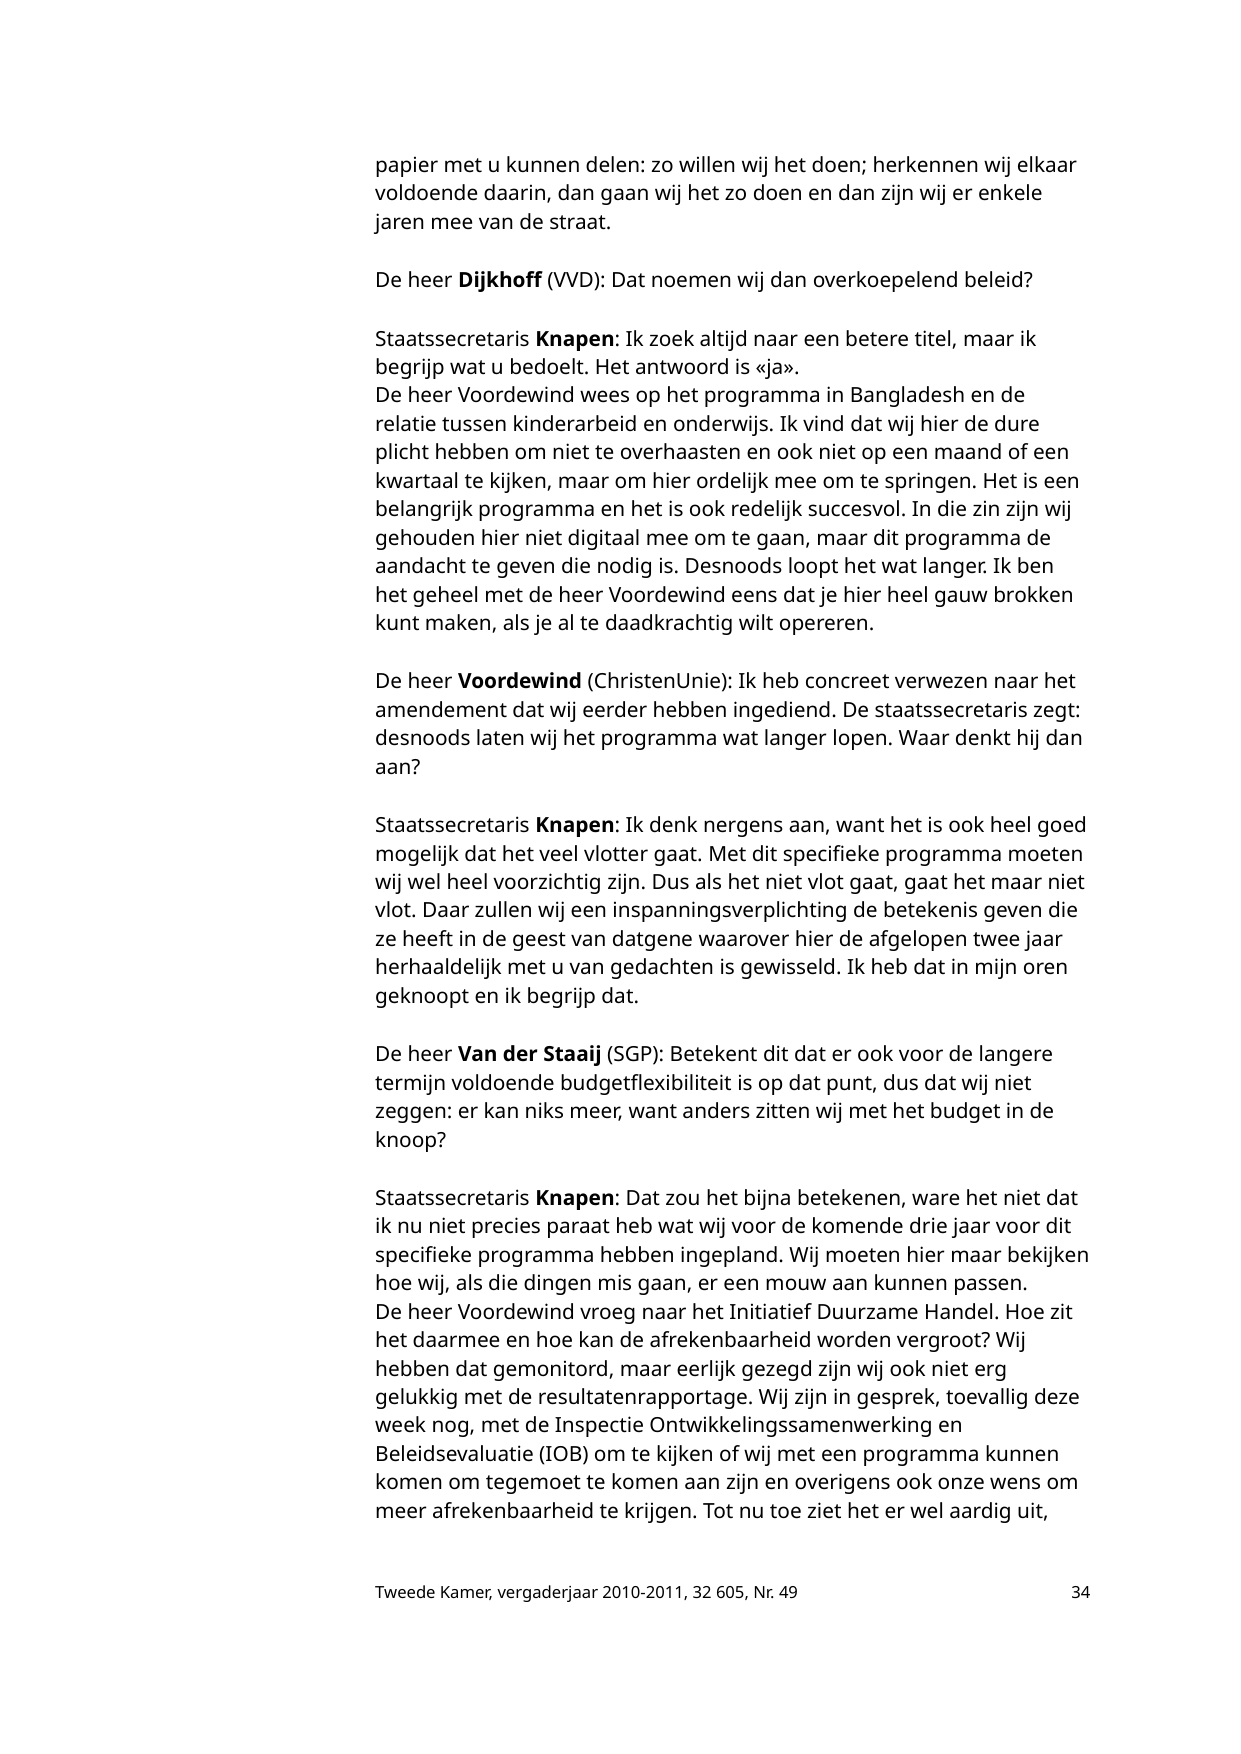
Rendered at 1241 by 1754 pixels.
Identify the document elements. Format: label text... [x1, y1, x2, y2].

text papier met u kunnen delen: zo willen wij het doen; herkennen wij elkaar voldoende daarin, dan gaan wij het zo doen en dan zijn wij er enkele jaren mee van de straat. [375, 150, 1090, 235]
text Staatssecretaris Knapen: Dat zou het bijna betekenen, ware het niet dat ik nu niet precies paraat heb wat wij voor de komende drie jaar voor dit specifieke programma hebben ingepland. Wij moeten hier maar bekijken hoe wij, als die dingen mis gaan, er een mouw aan kunnen passen. [375, 1183, 1090, 1297]
text De heer Dijkhoff (VVD): Dat noemen wij dan overkoepelend beleid? [375, 265, 1090, 294]
text De heer Voordewind (ChristenUnie): Ik heb concreet verwezen naar het amendement dat wij eerder hebben ingediend. De staatssecretaris zegt: desnoods laten wij het programma wat langer lopen. Waar denkt hij dan aan? [375, 667, 1090, 780]
text Staatssecretaris Knapen: Ik zoek altijd naar een betere titel, maar ik begrijp wat u bedoelt. Het antwoord is «ja». [375, 324, 1090, 381]
text De heer Voordewind wees op het programma in Bangladesh en de relatie tussen kinderarbeid en onderwijs. Ik vind dat wij hier de dure plicht hebben om niet te overhaasten en ook niet op een maand of een kwartaal te kijken, maar om hier ordelijk mee om te springen. Het is een belangrijk programma en het is ook redelijk succesvol. In die zin zijn wij gehouden hier niet digitaal mee om te gaan, maar dit programma de aandacht te geven die nodig is. Desnoods loopt het wat langer. Ik ben het geheel met de heer Voordewind eens dat je hier heel gauw brokken kunt maken, als je al te daadkrachtig wilt opereren. [375, 381, 1090, 637]
text De heer Van der Staaij (SGP): Betekent dit dat er ook voor de langere termijn voldoende budgetflexibiliteit is op dat punt, dus dat wij niet zeggen: er kan niks meer, want anders zitten wij met het budget in de knoop? [375, 1039, 1090, 1153]
text Staatssecretaris Knapen: Ik denk nergens aan, want het is ook heel goed mogelijk dat het veel vlotter gaat. Met dit specifieke programma moeten wij wel heel voorzichtig zijn. Dus als het niet vlot gaat, gaat het maar niet vlot. Daar zullen wij een inspanningsverplichting de betekenis geven die ze heeft in de geest van datgene waarover hier de afgelopen twee jaar herhaaldelijk met u van gedachten is gewisseld. Ik heb dat in mijn oren geknoopt en ik begrijp dat. [375, 810, 1090, 1009]
text De heer Voordewind vroeg naar het Initiatief Duurzame Handel. Hoe zit het daarmee en hoe kan de afrekenbaarheid worden vergroot? Wij hebben dat gemonitord, maar eerlijk gezegd zijn wij ook niet erg gelukkig met de resultatenrapportage. Wij zijn in gesprek, toevallig deze week nog, met de Inspectie Ontwikkelingssamenwerking en Beleidsevaluatie (IOB) om te kijken of wij met een programma kunnen komen om tegemoet te komen aan zijn en overigens ook onze wens om meer afrekenbaarheid te krijgen. Tot nu toe ziet het er wel aardig uit, [375, 1297, 1090, 1524]
